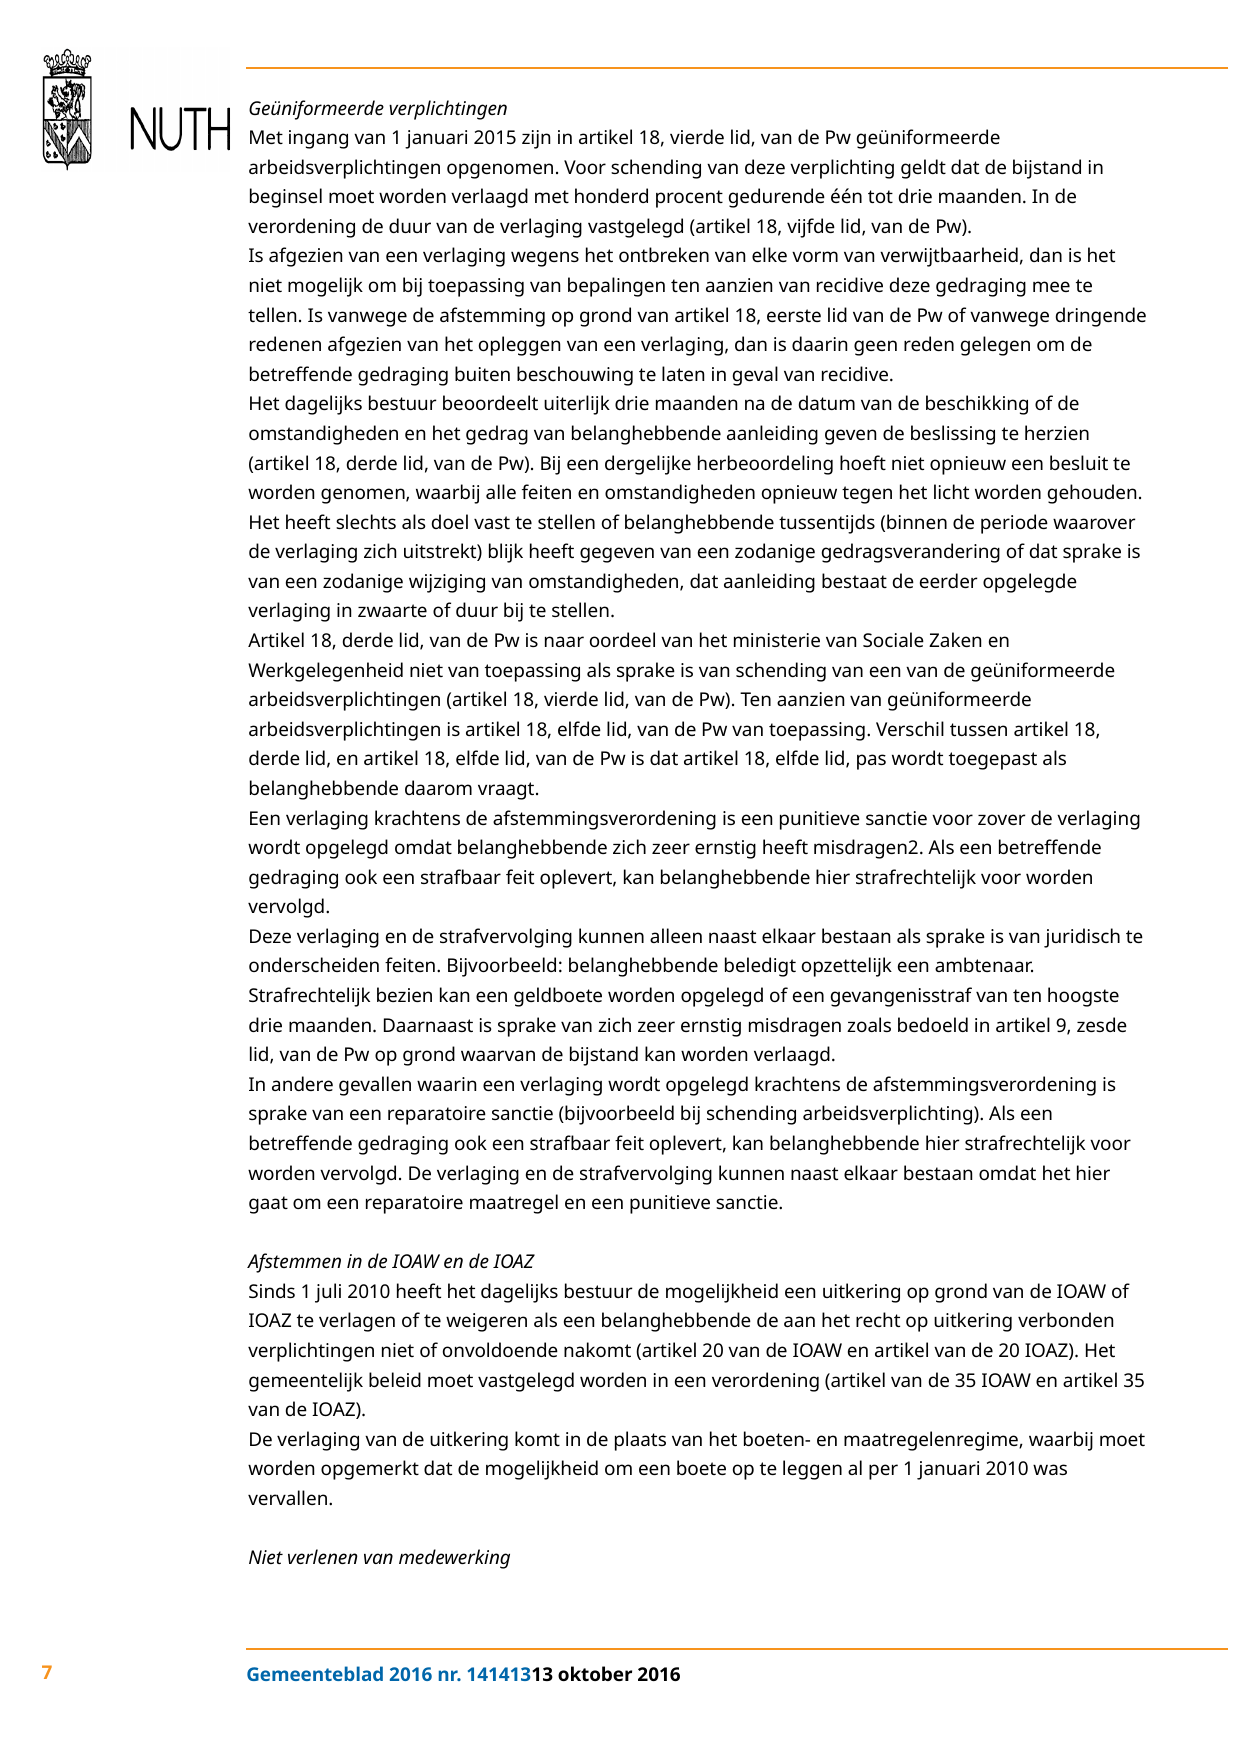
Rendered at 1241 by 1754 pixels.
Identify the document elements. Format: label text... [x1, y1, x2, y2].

text Sinds 1 juli 2010 heeft het dagelijks bestuur de mogelijkheid een uitkering op grond van de IOAW of IOAZ te verlagen of te weigeren als een belanghebbende de aan het recht op uitkering verbonden verplichtingen niet of onvoldoende nakomt (artikel 20 van de IOAW en artikel van de 20 IOAZ). Het gemeentelijk beleid moet vastgelegd worden in een verordening (artikel van de 35 IOAW en artikel 35 van de IOAZ). [248, 1278, 1152, 1422]
text Is afgezien van een verlaging wegens het ontbreken van elke vorm van verwijtbaarheid, dan is het niet mogelijk om bij toepassing van bepalingen ten aanzien van recidive deze gedraging mee te tellen. Is vanwege de afstemming op grond van artikel 18, eerste lid van de Pw of vanwege dringende redenen afgezien van het opleggen van een verlaging, dan is daarin geen reden gelegen om de betreffende gedraging buiten beschouwing te laten in geval van recidive. [248, 243, 1152, 387]
text Een verlaging krachtens de afstemmingsverordening is een punitieve sanctie voor zover de verlaging wordt opgelegd omdat belanghebbende zich zeer ernstig heeft misdragen2. Als een betreffende gedraging ook een strafbaar feit oplevert, kan belanghebbende hier strafrechtelijk voor worden vervolgd. [248, 805, 1152, 919]
text Met ingang van 1 januari 2015 zijn in artikel 18, vierde lid, van de Pw geüniformeerde arbeidsverplichtingen opgenomen. Voor schending van deze verplichting geldt dat de bijstand in beginsel moet worden verlaagd met honderd procent gedurende één tot drie maanden. In de verordening de duur van de verlaging vastgelegd (artikel 18, vijfde lid, van de Pw). [248, 124, 1152, 239]
picture [41, 47, 231, 172]
text Het dagelijks bestuur beoordeelt uiterlijk drie maanden na de datum van de beschikking of de omstandigheden en het gedrag van belanghebbende aanleiding geven de beslissing te herzien (artikel 18, derde lid, van de Pw). Bij een dergelijke herbeoordeling hoeft niet opnieuw een besluit te worden genomen, waarbij alle feiten en omstandigheden opnieuw tegen het licht worden gehouden. Het heeft slechts als doel vast te stellen of belanghebbende tussentijds (binnen de periode waarover de verlaging zich uitstrekt) blijk heeft gegeven van een zodanige gedragsverandering of dat sprake is van een zodanige wijziging van omstandigheden, dat aanleiding bestaat de eerder opgelegde verlaging in zwaarte of duur bij te stellen. [248, 391, 1152, 623]
text Niet verlenen van medewerking [248, 1544, 1152, 1570]
text De verlaging van de uitkering komt in de plaats van het boeten- en maatregelenregime, waarbij moet worden opgemerkt dat de mogelijkheid om een boete op te leggen al per 1 januari 2010 was vervallen. [248, 1426, 1152, 1511]
text Afstemmen in de IOAW en de IOAZ [248, 1248, 1152, 1274]
text Deze verlaging en de strafvervolging kunnen alleen naast elkaar bestaan als sprake is van juridisch te onderscheiden feiten. Bijvoorbeeld: belanghebbende beledigt opzettelijk een ambtenaar. Strafrechtelijk bezien kan een geldboete worden opgelegd of een gevangenisstraf van ten hoogste drie maanden. Daarnaast is sprake van zich zeer ernstig misdragen zoals bedoeld in artikel 9, zesde lid, van de Pw op grond waarvan de bijstand kan worden verlaagd. [248, 923, 1152, 1067]
text Artikel 18, derde lid, van de Pw is naar oordeel van het ministerie van Sociale Zaken en Werkgelegenheid niet van toepassing als sprake is van schending van een van de geüniformeerde arbeidsverplichtingen (artikel 18, vierde lid, van de Pw). Ten aanzien van geüniformeerde arbeidsverplichtingen is artikel 18, elfde lid, van de Pw van toepassing. Verschil tussen artikel 18, derde lid, en artikel 18, elfde lid, van de Pw is dat artikel 18, elfde lid, pas wordt toegepast als belanghebbende daarom vraagt. [248, 627, 1152, 801]
text In andere gevallen waarin een verlaging wordt opgelegd krachtens de afstemmingsverordening is sprake van een reparatoire sanctie (bijvoorbeeld bij schending arbeidsverplichting). Als een betreffende gedraging ook een strafbaar feit oplevert, kan belanghebbende hier strafrechtelijk voor worden vervolgd. De verlaging en de strafvervolging kunnen naast elkaar bestaan omdat het hier gaat om een reparatoire maatregel en een punitieve sanctie. [248, 1071, 1152, 1215]
text Geüniformeerde verplichtingen [248, 95, 1152, 121]
